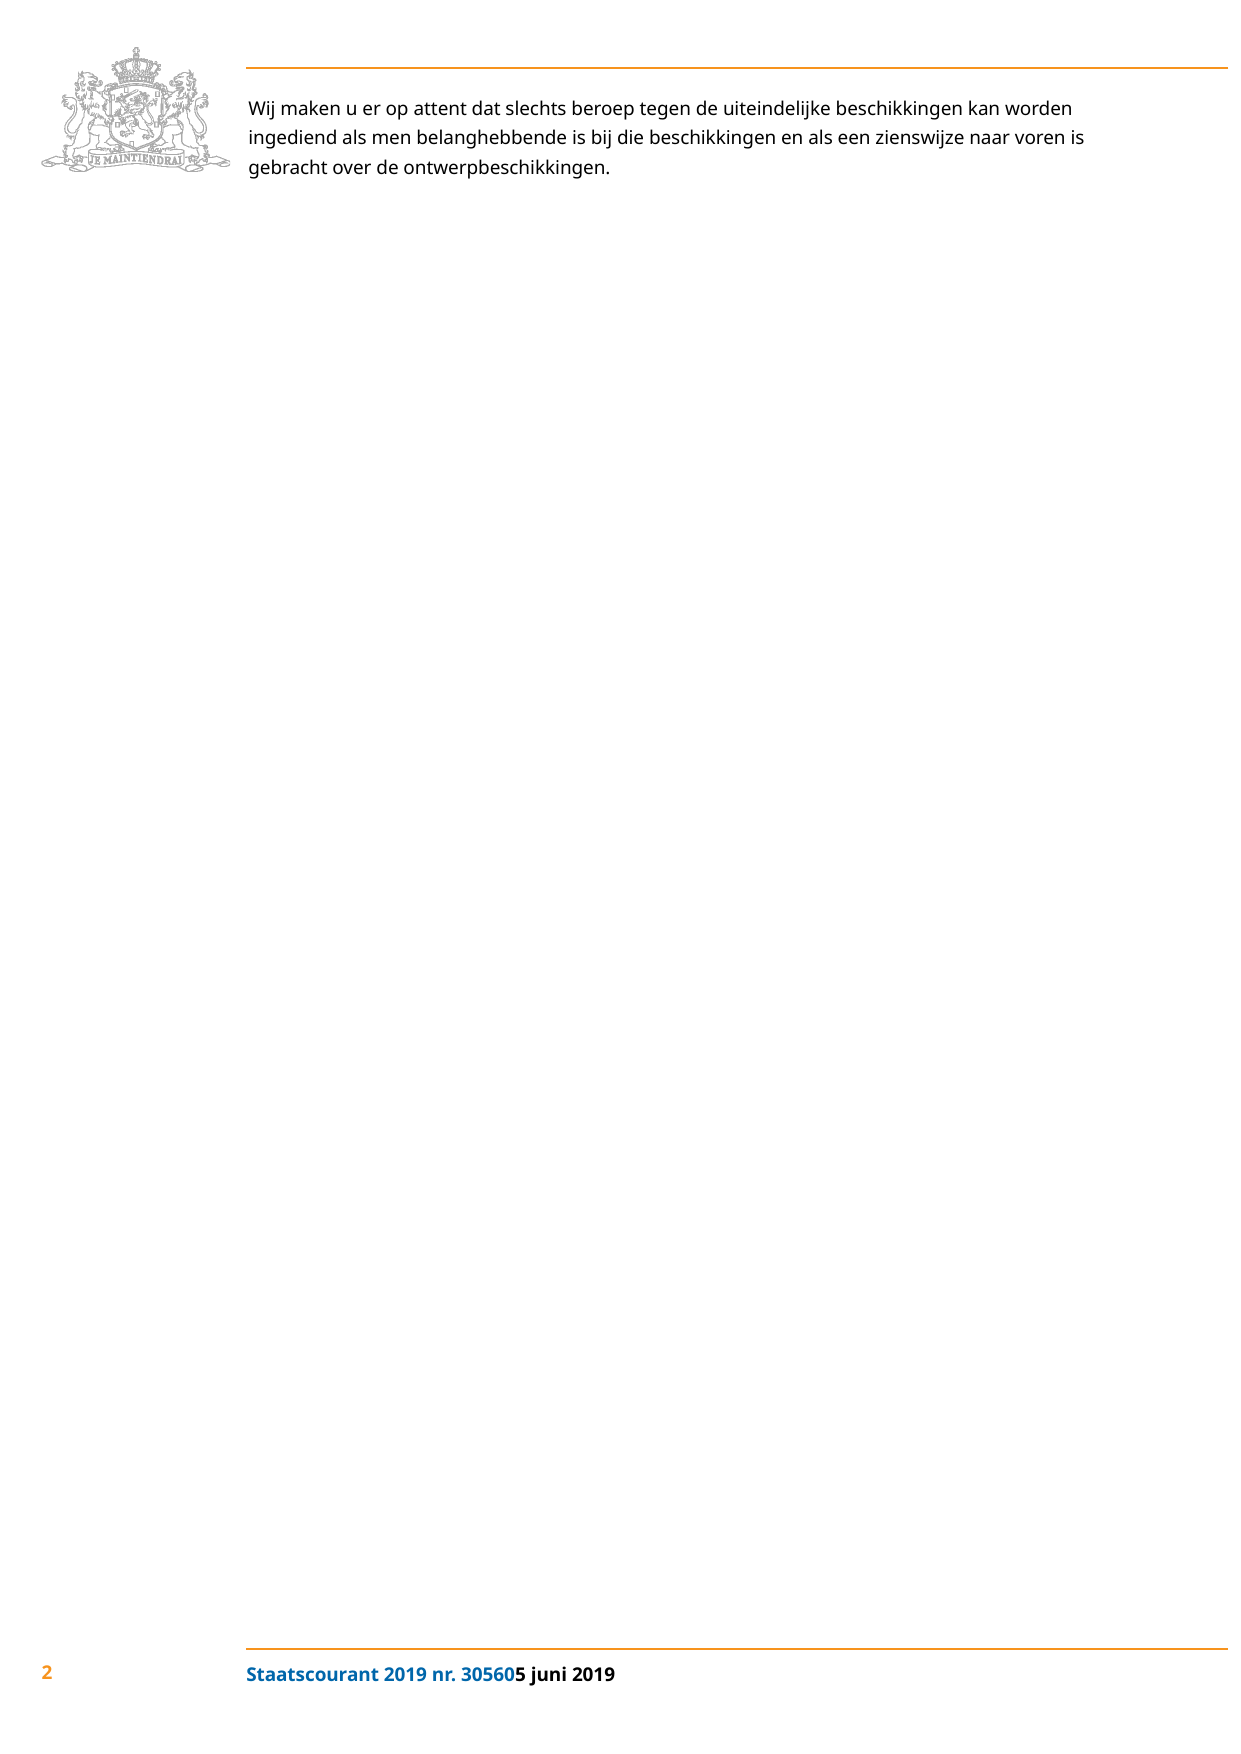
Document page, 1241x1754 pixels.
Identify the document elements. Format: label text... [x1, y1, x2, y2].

text Wij maken u er op attent dat slechts beroep tegen de uiteindelijke beschikkingen kan worden ingediend als men belanghebbende is bij die beschikkingen en als een zienswijze naar voren is gebracht over de ontwerpbeschikkingen. [248, 95, 1152, 180]
picture [41, 47, 231, 172]
